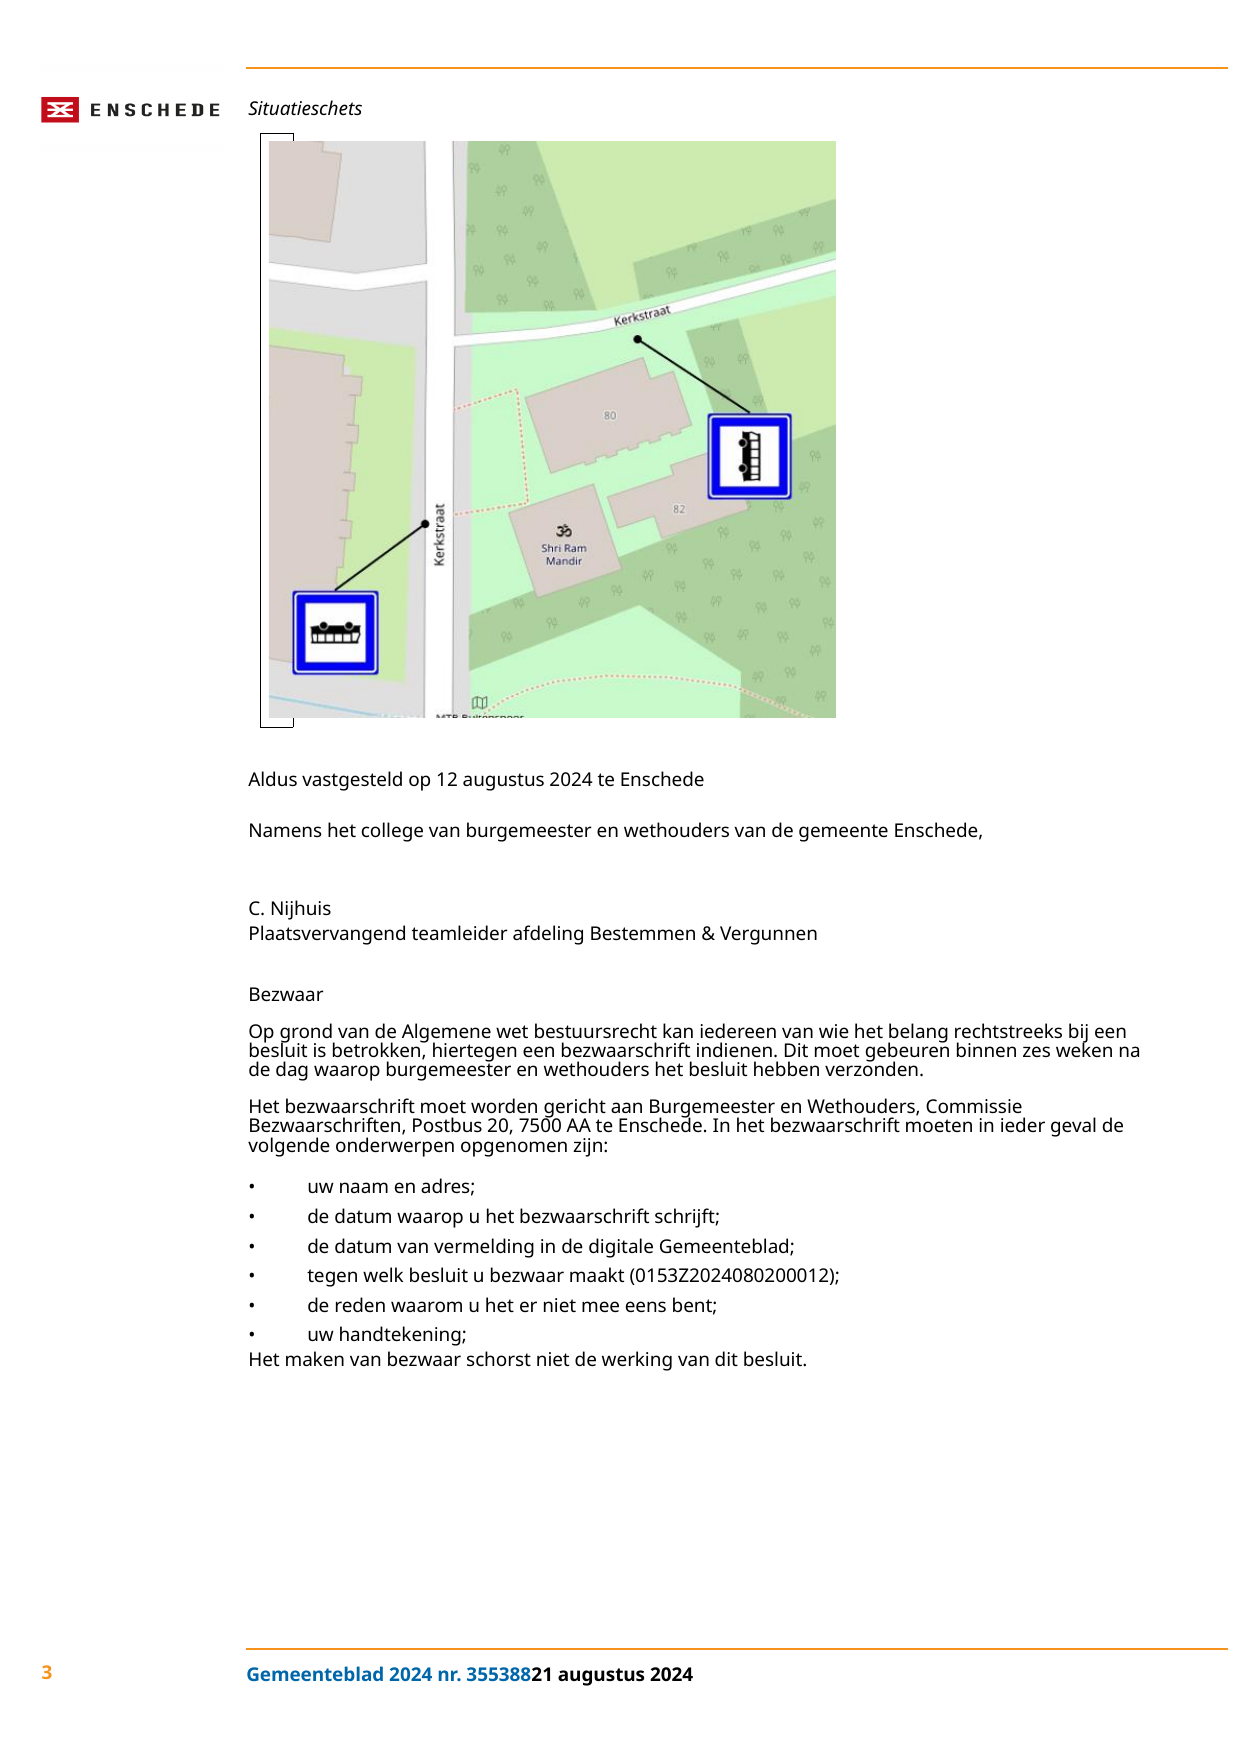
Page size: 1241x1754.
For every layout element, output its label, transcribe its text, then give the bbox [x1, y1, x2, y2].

text C. Nijhuis [248, 895, 1152, 921]
list tegen welk besluit u bezwaar maakt (0153Z2024080200012); [248, 1262, 1152, 1288]
text Situatieschets [248, 95, 1152, 121]
text Bezwaar [248, 986, 1152, 1005]
list uw handtekening; [248, 1322, 1152, 1347]
list uw naam en adres; [248, 1174, 1152, 1199]
text Plaatsvervangend teamleider afdeling Bestemmen & Vergunnen [248, 921, 1152, 946]
text Namens het college van burgemeester en wethouders van de gemeente Enschede, [248, 818, 1152, 843]
text Het bezwaarschrift moet worden gericht aan Burgemeester en Wethouders, Commissie Bezwaarschriften, Postbus 20, 7500 AA te Enschede. In het bezwaarschrift moeten in ieder geval de volgende onderwerpen opgenomen zijn: [248, 1098, 1152, 1156]
text Het maken van bezwaar schorst niet de werking van dit besluit. [248, 1351, 1152, 1371]
list de datum van vermelding in de digitale Gemeenteblad; [248, 1233, 1152, 1259]
picture [268, 141, 836, 718]
text Op grond van de Algemene wet bestuursrecht kan iedereen van wie het belang rechtstreeks bij een besluit is betrokken, hiertegen een bezwaarschrift indienen. Dit moet gebeuren binnen zes weken na de dag waarop burgemeester en wethouders het besluit hebben verzonden. [248, 1023, 1152, 1081]
text Aldus vastgesteld op 12 augustus 2024 te Enschede [248, 766, 1152, 792]
picture [41, 47, 231, 172]
list de datum waarop u het bezwaarschrift schrijft; [248, 1203, 1152, 1229]
list de reden waarom u het er niet mee eens bent; [248, 1292, 1152, 1318]
